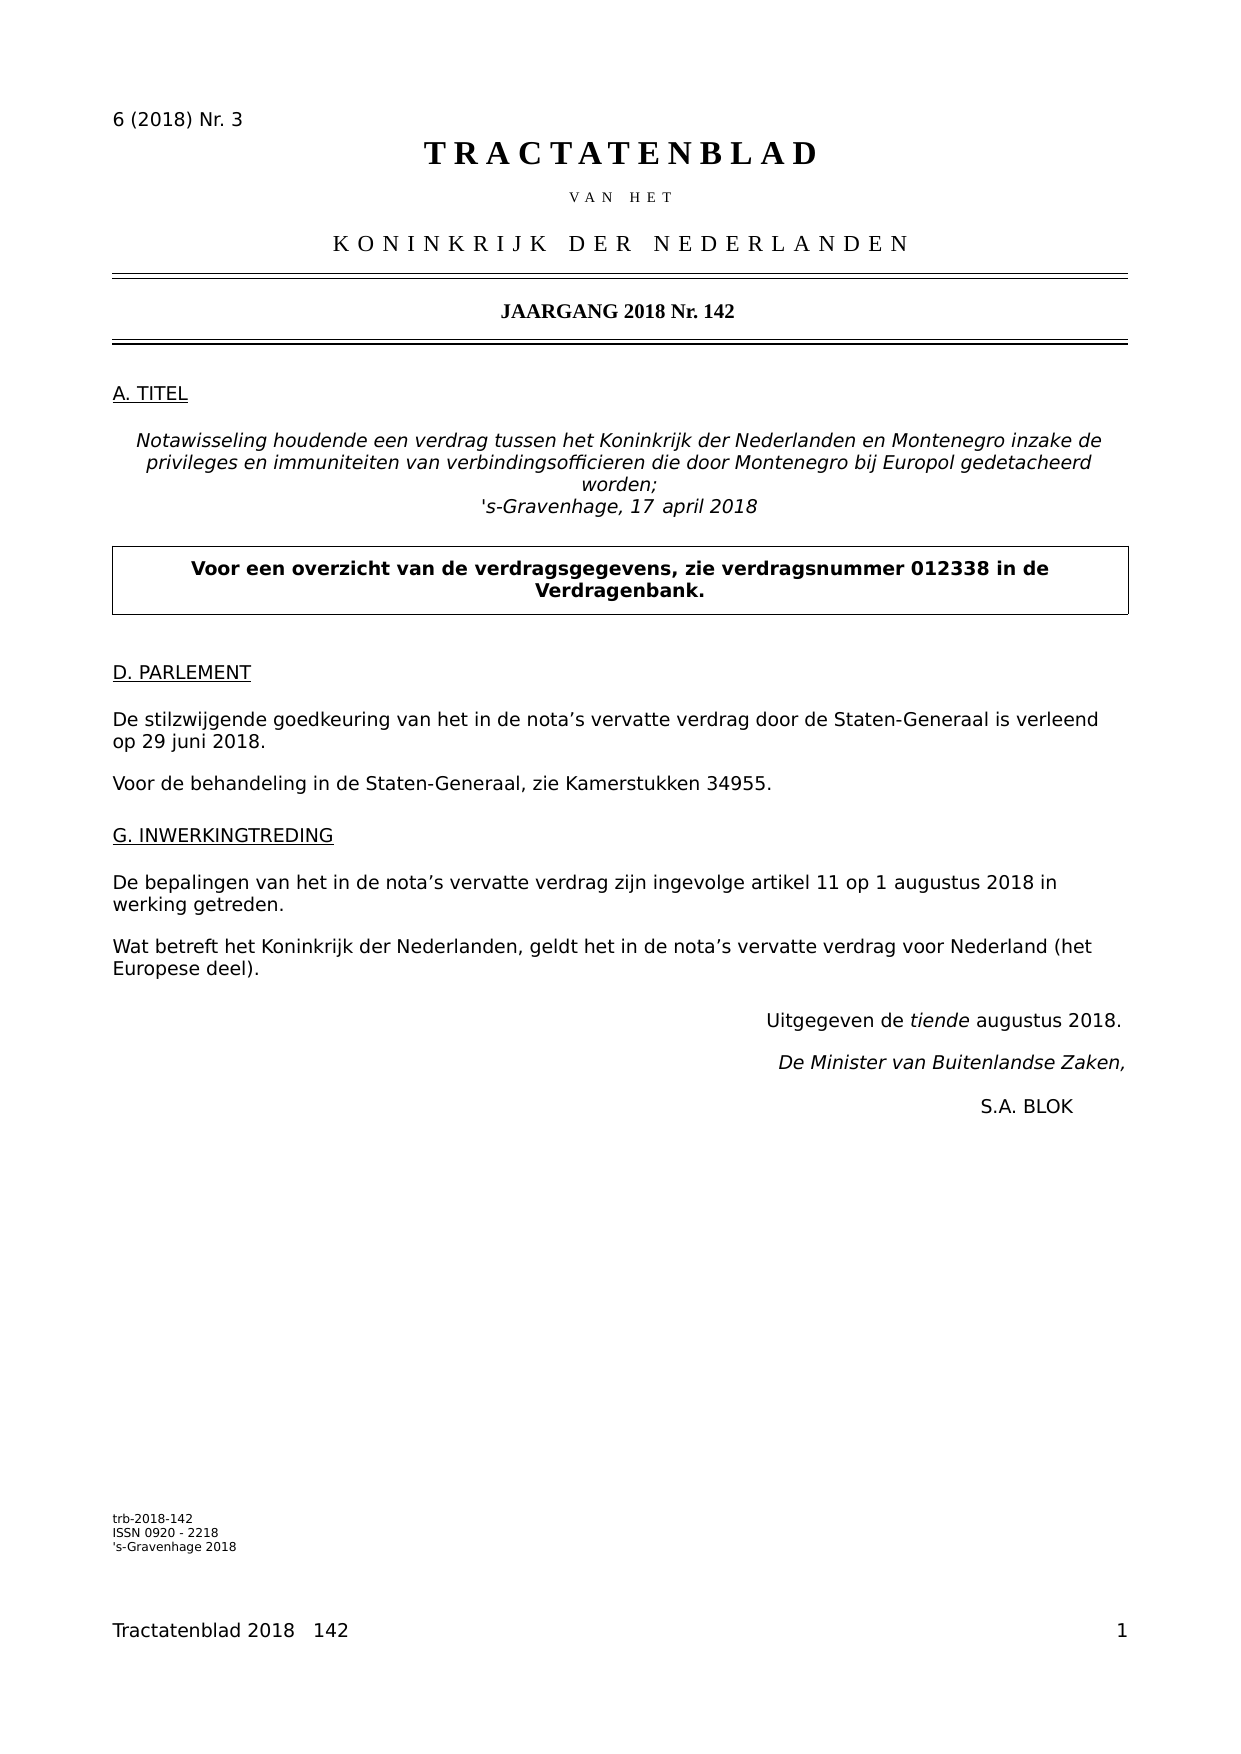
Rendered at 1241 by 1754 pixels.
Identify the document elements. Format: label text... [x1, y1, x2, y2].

text trb-2018-142 [112, 1512, 346, 1526]
text 6 (2018) Nr. 3 [112, 109, 1128, 131]
text De Minister van Buitenlandse Zaken, S.A. BLOK [112, 1052, 1128, 1118]
subtitle G. INWERKINGTREDING [112, 825, 1128, 847]
text De bepalingen van het in de nota’s vervatte verdrag zijn ingevolge artikel 11 op 1 augustus 2018 in werking getreden. [112, 872, 1128, 916]
text TRACTATENBLAD [112, 133, 1128, 172]
text 's-Gravenhage 2018 [112, 1540, 346, 1554]
text Notawisseling houdende een verdrag tussen het Koninkrijk der Nederlanden en Montenegro inzake de privileges en immuniteiten van verbindingsofficieren die door Montenegro bij Europol gedetacheerd worden; [112, 430, 1128, 496]
text VAN HET [112, 189, 1128, 206]
text Voor de behandeling in de Staten-Generaal, zie Kamerstukken 34955. [112, 773, 1128, 795]
text Wat betreft het Koninkrijk der Nederlanden, geldt het in de nota’s vervatte verdrag voor Nederland (het Europese deel). [112, 936, 1128, 980]
text JAARGANG 2018 Nr. 142 [112, 299, 1128, 323]
text Uitgegeven de tiende augustus 2018. [112, 1010, 1128, 1032]
text De stilzwijgende goedkeuring van het in de nota’s vervatte verdrag door de Staten-Generaal is verleend op 29 juni 2018. [112, 709, 1128, 753]
text 's-Gravenhage, 17 april 2018 [112, 496, 1128, 518]
subtitle D. PARLEMENT [112, 662, 1128, 684]
text ISSN 0920 - 2218 [112, 1526, 346, 1540]
subtitle A. TITEL [112, 383, 1128, 405]
text KONINKRIJK DER NEDERLANDEN [112, 229, 1128, 256]
